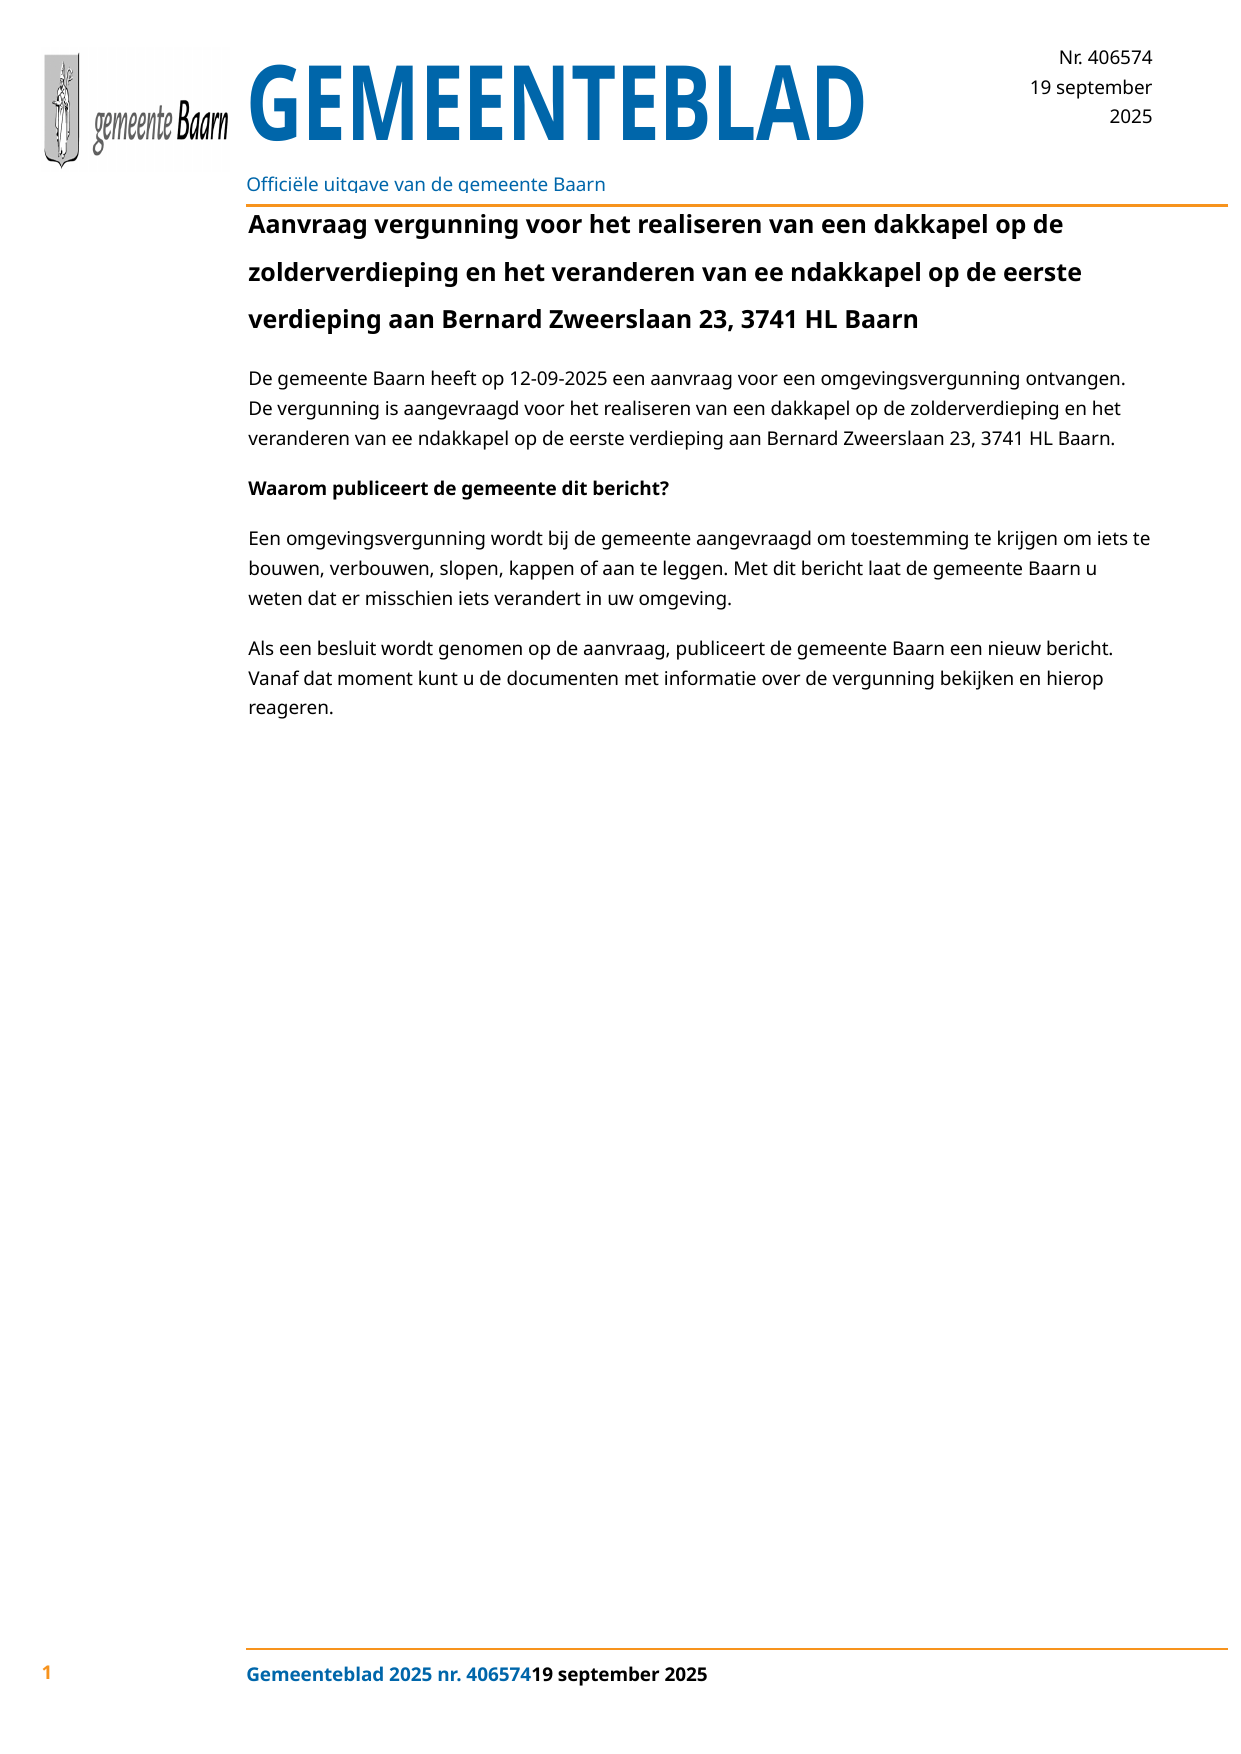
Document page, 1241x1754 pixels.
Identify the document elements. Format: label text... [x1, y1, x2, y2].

text Een omgevingsvergunning wordt bij de gemeente aangevraagd om toestemming te krijgen om iets te bouwen, verbouwen, slopen, kappen of aan te leggen. Met dit bericht laat de gemeente Baarn u weten dat er misschien iets verandert in uw omgeving. [248, 526, 1152, 610]
text Waarom publiceert de gemeente dit bericht? [248, 475, 1152, 501]
text Aanvraag vergunning voor het realiseren van een dakkapel op de zolderverdieping en het veranderen van ee ndakkapel op de eerste verdieping aan Bernard Zweerslaan 23, 3741 HL Baarn [248, 207, 1152, 336]
picture [41, 47, 231, 172]
text De gemeente Baarn heeft op 12-09-2025 een aanvraag voor een omgevingsvergunning ontvangen. De vergunning is aangevraagd voor het realiseren van een dakkapel op de zolderverdieping en het veranderen van ee ndakkapel op de eerste verdieping aan Bernard Zweerslaan 23, 3741 HL Baarn. [248, 366, 1152, 450]
text Als een besluit wordt genomen op de aanvraag, publiceert de gemeente Baarn een nieuw bericht. Vanaf dat moment kunt u de documenten met informatie over de vergunning bekijken en hierop reageren. [248, 635, 1152, 720]
